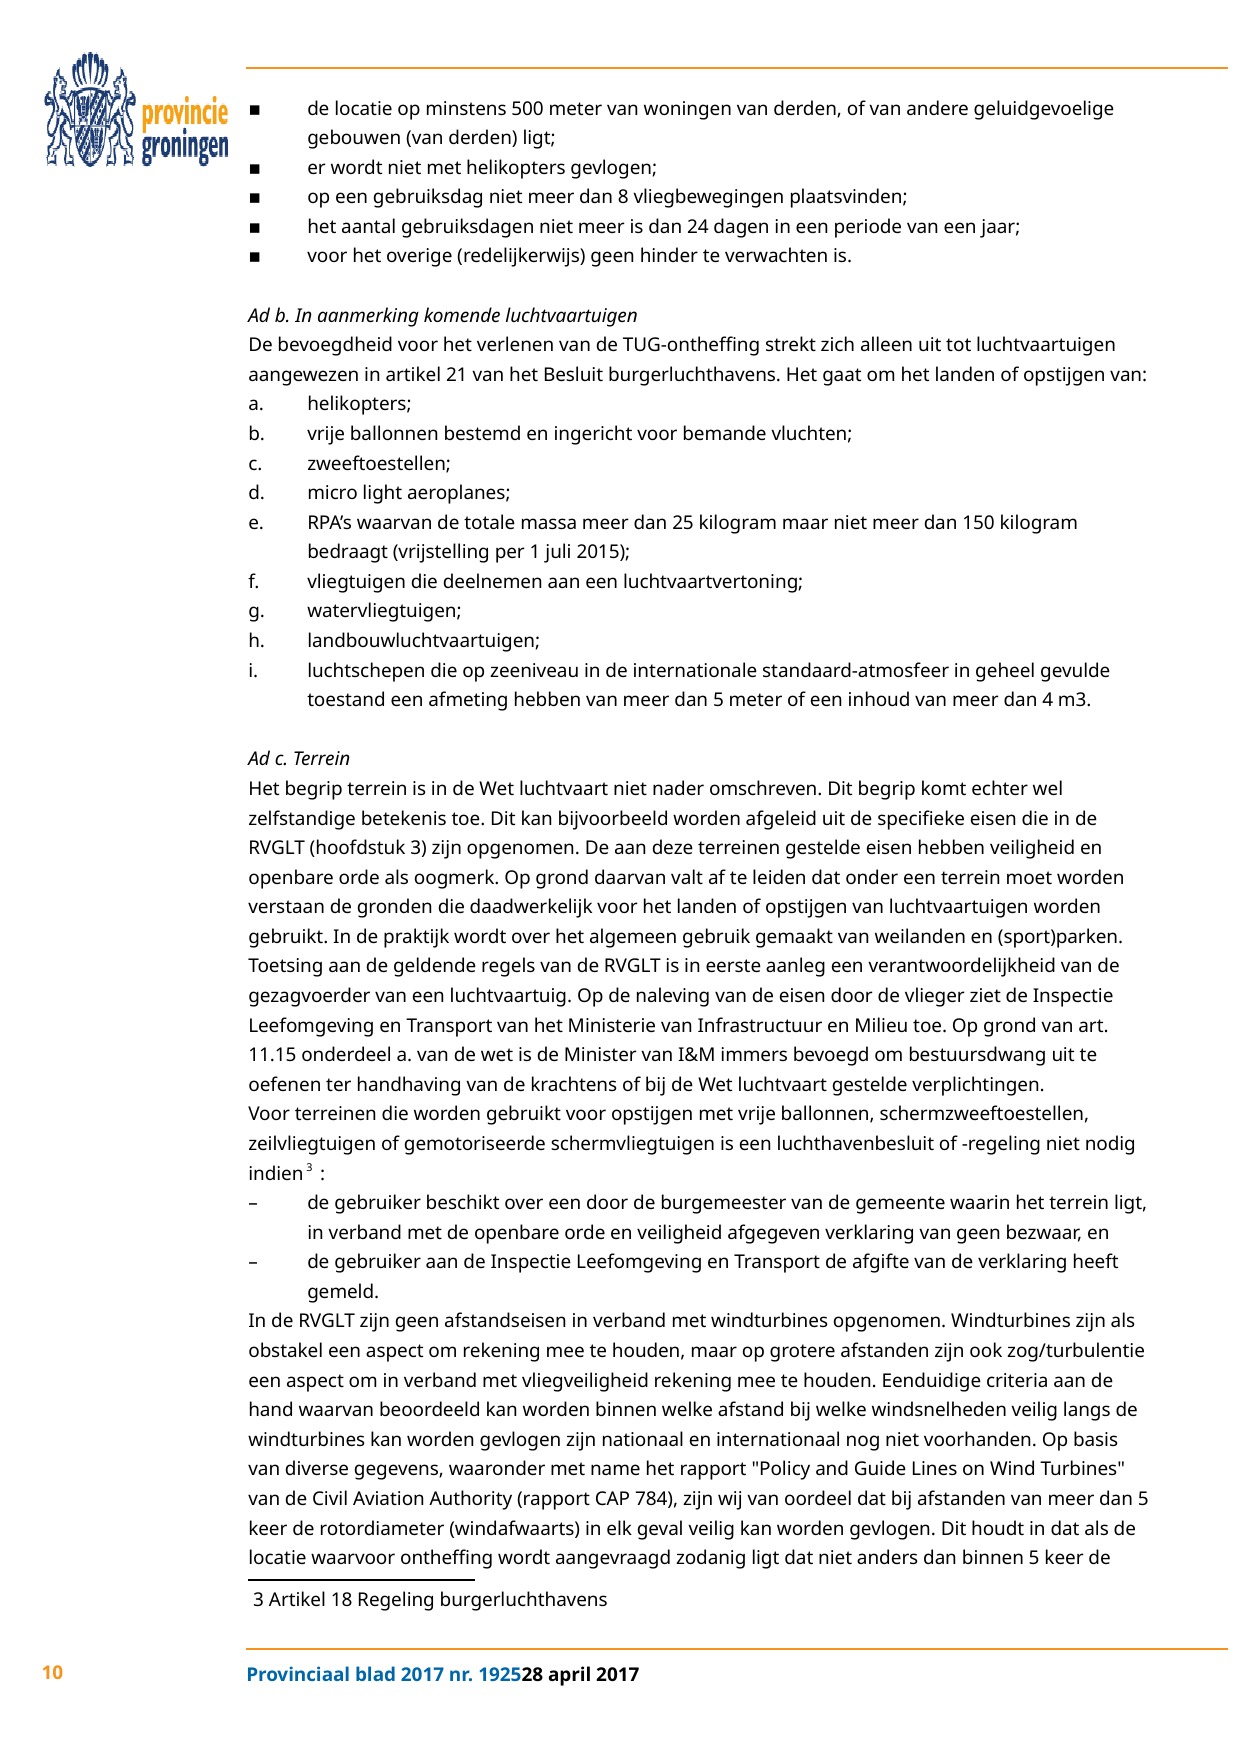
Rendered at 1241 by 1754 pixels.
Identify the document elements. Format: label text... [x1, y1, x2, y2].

list landbouwluchtvaartuigen; [248, 627, 1152, 653]
list micro light aeroplanes; [248, 479, 1152, 505]
list vliegtuigen die deelnemen aan een luchtvaartvertoning; [248, 568, 1152, 594]
list de gebruiker aan de Inspectie Leefomgeving en Transport de afgifte van de verklaring heeft gemeld. [248, 1248, 1152, 1304]
picture [41, 47, 231, 172]
text Het begrip terrein is in de Wet luchtvaart niet nader omschreven. Dit begrip komt echter wel zelfstandige betekenis toe. Dit kan bijvoorbeeld worden afgeleid uit de specifieke eisen die in de RVGLT (hoofdstuk 3) zijn opgenomen. De aan deze terreinen gestelde eisen hebben veiligheid en openbare orde als oogmerk. Op grond daarvan valt af te leiden dat onder een terrein moet worden verstaan de gronden die daadwerkelijk voor het landen of opstijgen van luchtvaartuigen worden gebruikt. In de praktijk wordt over het algemeen gebruik gemaakt van weilanden en (sport)parken. Toetsing aan de geldende regels van de RVGLT is in eerste aanleg een verantwoordelijkheid van de gezagvoerder van een luchtvaartuig. Op de naleving van de eisen door de vlieger ziet de Inspectie Leefomgeving en Transport van het Ministerie van Infrastructuur en Milieu toe. Op grond van art. 11.15 onderdeel a. van de wet is de Minister van I&M immers bevoegd om bestuursdwang uit te oefenen ter handhaving van de krachtens of bij de Wet luchtvaart gestelde verplichtingen. [248, 775, 1152, 1097]
list vrije ballonnen bestemd en ingericht voor bemande vluchten; [248, 420, 1152, 446]
list het aantal gebruiksdagen niet meer is dan 24 dagen in een periode van een jaar; [248, 213, 1152, 239]
list de gebruiker beschikt over een door de burgemeester van de gemeente waarin het terrein ligt, in verband met de openbare orde en veiligheid afgegeven verklaring van geen bezwaar, en [248, 1189, 1152, 1245]
list er wordt niet met helikopters gevlogen; [248, 154, 1152, 180]
list luchtschepen die op zeeniveau in de internationale standaard-atmosfeer in geheel gevulde toestand een afmeting hebben van meer dan 5 meter of een inhoud van meer dan 4 m3. [248, 657, 1152, 712]
list helikopters; [248, 391, 1152, 416]
list de locatie op minstens 500 meter van woningen van derden, of van andere geluidgevoelige gebouwen (van derden) ligt; [248, 95, 1152, 150]
text Voor terreinen die worden gebruikt voor opstijgen met vrije ballonnen, schermzweeftoestellen, zeilvliegtuigen of gemotoriseerde schermvliegtuigen is een luchthavenbesluit of -regeling niet nodig indien : [248, 1101, 1152, 1186]
text Ad c. Terrein [248, 746, 1152, 771]
text Artikel 18 Regeling burgerluchthavens [248, 1586, 1152, 1612]
list op een gebruiksdag niet meer dan 8 vliegbewegingen plaatsvinden; [248, 183, 1152, 209]
list voor het overige (redelijkerwijs) geen hinder te verwachten is. [248, 243, 1152, 268]
text De bevoegdheid voor het verlenen van de TUG-ontheffing strekt zich alleen uit tot luchtvaartuigen aangewezen in artikel 21 van het Besluit burgerluchthavens. Het gaat om het landen of opstijgen van: [248, 331, 1152, 387]
text Ad b. In aanmerking komende luchtvaartuigen [248, 302, 1152, 328]
list watervliegtuigen; [248, 598, 1152, 623]
text In de RVGLT zijn geen afstandseisen in verband met windturbines opgenomen. Windturbines zijn als obstakel een aspect om rekening mee te houden, maar op grotere afstanden zijn ook zog/turbulentie een aspect om in verband met vliegveiligheid rekening mee te houden. Eenduidige criteria aan de hand waarvan beoordeeld kan worden binnen welke afstand bij welke windsnelheden veilig langs de windturbines kan worden gevlogen zijn nationaal en internationaal nog niet voorhanden. Op basis van diverse gegevens, waaronder met name het rapport "Policy and Guide Lines on Wind Turbines" van de Civil Aviation Authority (rapport CAP 784), zijn wij van oordeel dat bij afstanden van meer dan 5 keer de rotordiameter (windafwaarts) in elk geval veilig kan worden gevlogen. Dit houdt in dat als de locatie waarvoor ontheffing wordt aangevraagd zodanig ligt dat niet anders dan binnen 5 keer de [248, 1308, 1152, 1570]
list RPA’s waarvan de totale massa meer dan 25 kilogram maar niet meer dan 150 kilogram bedraagt (vrijstelling per 1 juli 2015); [248, 509, 1152, 564]
list zweeftoestellen; [248, 450, 1152, 476]
